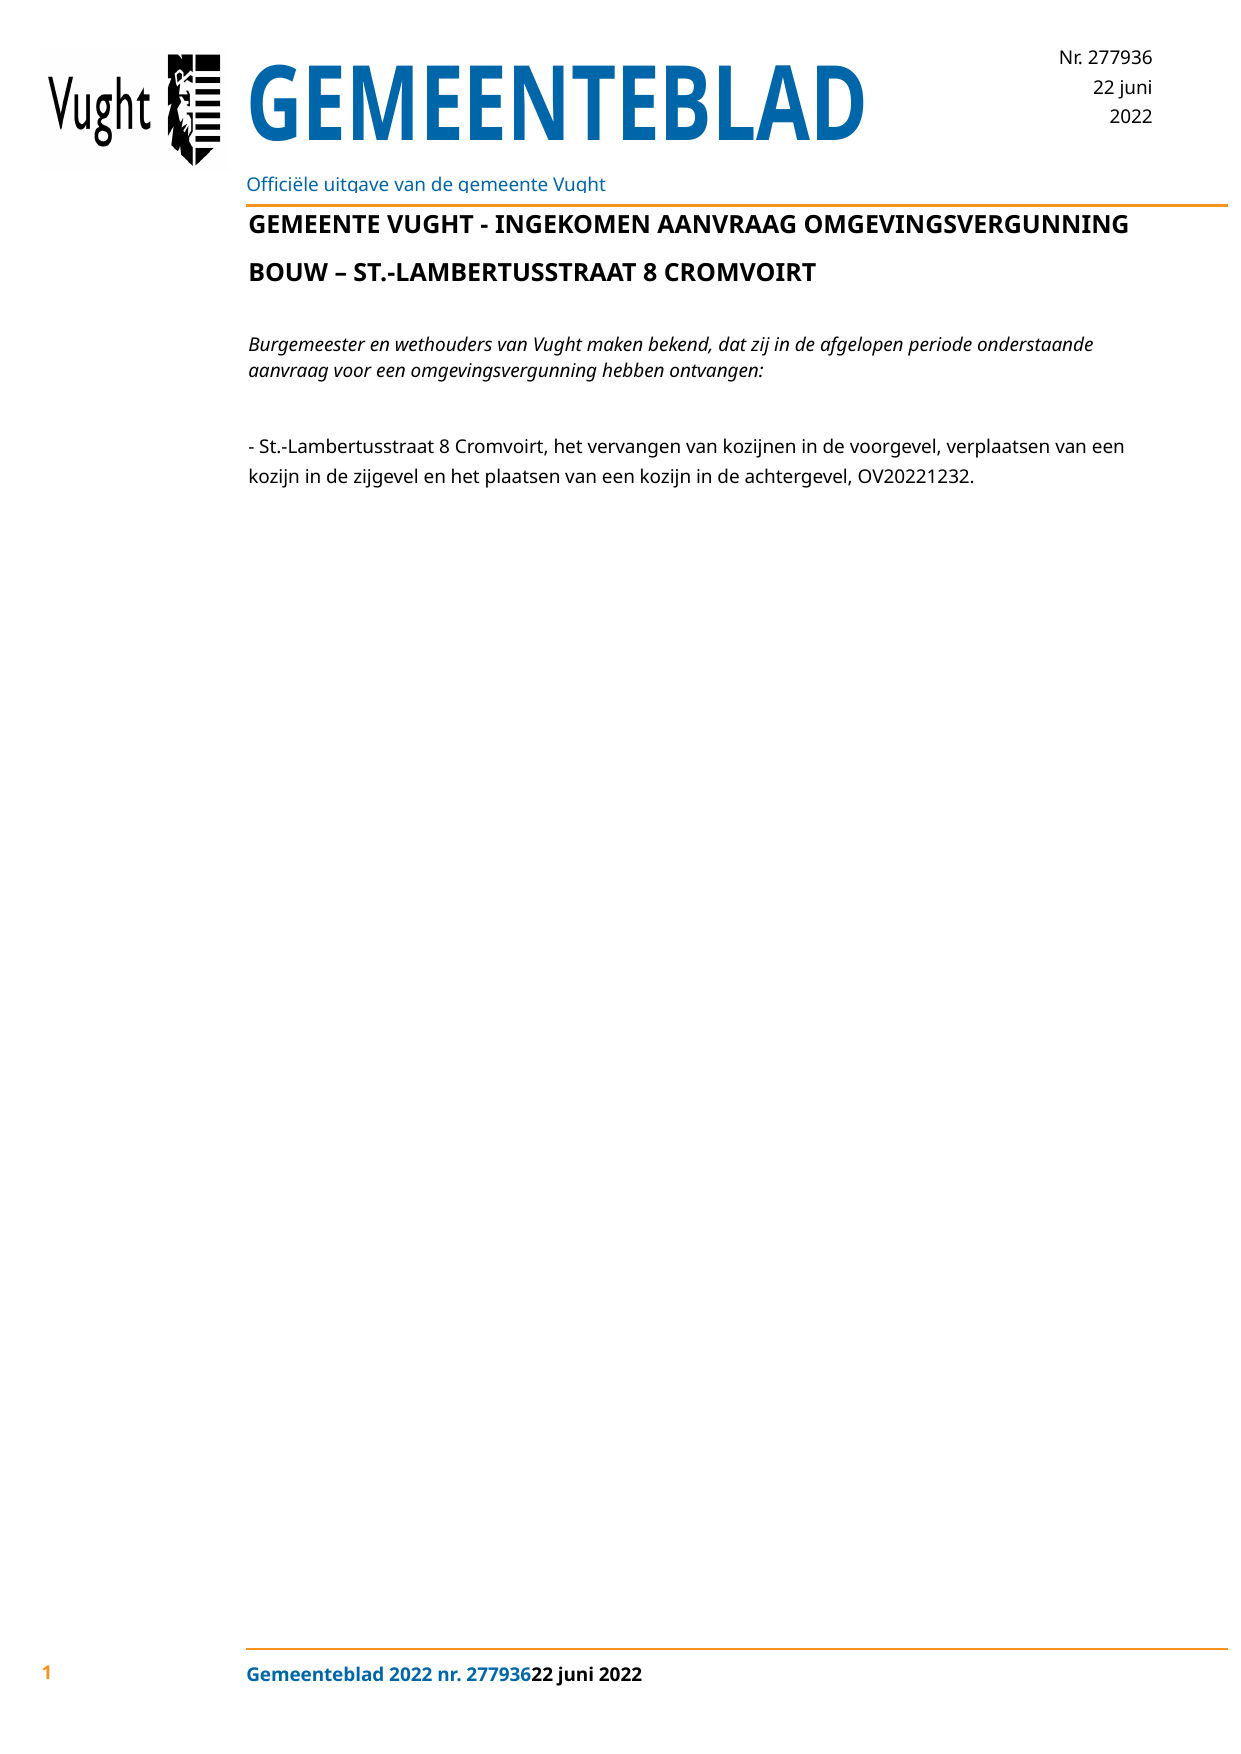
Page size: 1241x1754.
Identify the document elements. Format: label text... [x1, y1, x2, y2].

picture [41, 47, 231, 172]
text - St.-Lambertusstraat 8 Cromvoirt, het vervangen van kozijnen in de voorgevel, verplaatsen van een kozijn in de zijgevel en het plaatsen van een kozijn in de achtergevel, OV20221232. [248, 433, 1152, 489]
text Burgemeester en wethouders van Vught maken bekend, dat zij in de afgelopen periode onderstaande aanvraag voor een omgevingsvergunning hebben ontvangen: [248, 331, 1152, 383]
text GEMEENTE VUGHT - INGEKOMEN AANVRAAG OMGEVINGSVERGUNNING BOUW – ST.-LAMBERTUSSTRAAT 8 CROMVOIRT [248, 207, 1152, 288]
